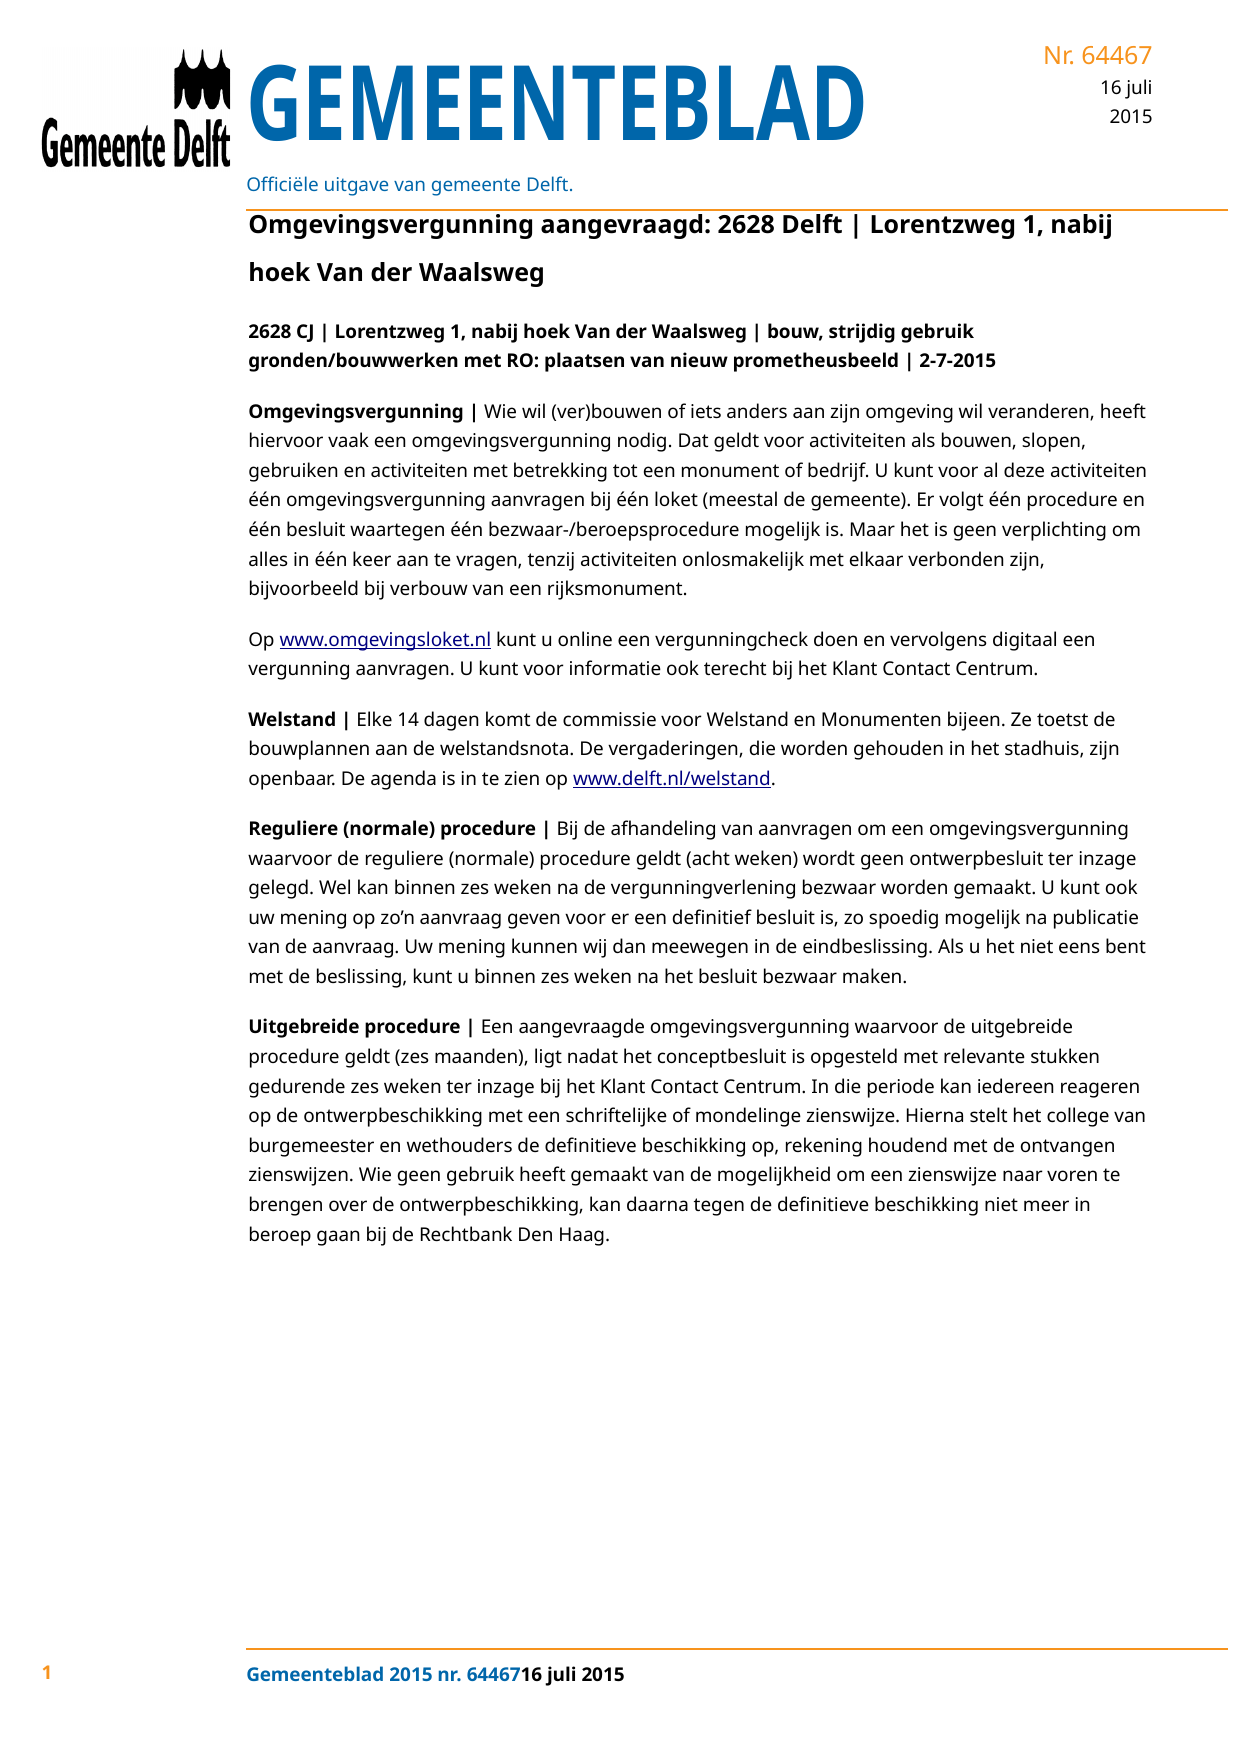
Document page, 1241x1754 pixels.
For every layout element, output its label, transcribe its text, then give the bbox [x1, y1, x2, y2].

text Omgevingsvergunning aangevraagd: 2628 Delft | Lorentzweg 1, nabij hoek Van der Waalsweg [248, 211, 1152, 288]
text Uitgebreide procedure | Een aangevraagde omgevingsvergunning waarvoor de uitgebreide procedure geldt (zes maanden), ligt nadat het conceptbesluit is opgesteld met relevante stukken gedurende zes weken ter inzage bij het Klant Contact Centrum. In die periode kan iedereen reageren op de ontwerpbeschikking met een schriftelijke of mondelinge zienswijze. Hierna stelt het college van burgemeester en wethouders de definitieve beschikking op, rekening houdend met de ontvangen zienswijzen. Wie geen gebruik heeft gemaakt van de mogelijkheid om een zienswijze naar voren te brengen over de ontwerpbeschikking, kan daarna tegen de definitieve beschikking niet meer in beroep gaan bij de Rechtbank Den Haag. [248, 1014, 1152, 1247]
text 2628 CJ | Lorentzweg 1, nabij hoek Van der Waalsweg | bouw, strijdig gebruik gronden/bouwwerken met RO: plaatsen van nieuw prometheusbeeld | 2-7-2015 [248, 318, 1152, 373]
text Welstand | Elke 14 dagen komt de commissie voor Welstand en Monumenten bijeen. Ze toetst de bouwplannen aan de welstandsnota. De vergaderingen, die worden gehouden in het stadhuis, zijn openbaar. De agenda is in te zien op www.delft.nl/welstand. [248, 706, 1152, 791]
picture [41, 47, 231, 172]
text Reguliere (normale) procedure | Bij de afhandeling van aanvragen om een omgevingsvergunning waarvoor de reguliere (normale) procedure geldt (acht weken) wordt geen ontwerpbesluit ter inzage gelegd. Wel kan binnen zes weken na de vergunningverlening bezwaar worden gemaakt. U kunt ook uw mening op zo’n aanvraag geven voor er een definitief besluit is, zo spoedig mogelijk na publicatie van de aanvraag. Uw mening kunnen wij dan meewegen in de eindbeslissing. Als u het niet eens bent met de beslissing, kunt u binnen zes weken na het besluit bezwaar maken. [248, 815, 1152, 989]
text Omgevingsvergunning | Wie wil (ver)bouwen of iets anders aan zijn omgeving wil veranderen, heeft hiervoor vaak een omgevingsvergunning nodig. Dat geldt voor activiteiten als bouwen, slopen, gebruiken en activiteiten met betrekking tot een monument of bedrijf. U kunt voor al deze activiteiten één omgevingsvergunning aanvragen bij één loket (meestal de gemeente). Er volgt één procedure en één besluit waartegen één bezwaar-/beroepsprocedure mogelijk is. Maar het is geen verplichting om alles in één keer aan te vragen, tenzij activiteiten onlosmakelijk met elkaar verbonden zijn, bijvoorbeeld bij verbouw van een rijksmonument. [248, 398, 1152, 601]
text Op www.omgevingsloket.nl kunt u online een vergunningcheck doen en vervolgens digitaal een vergunning aanvragen. U kunt voor informatie ook terecht bij het Klant Contact Centrum. [248, 626, 1152, 681]
